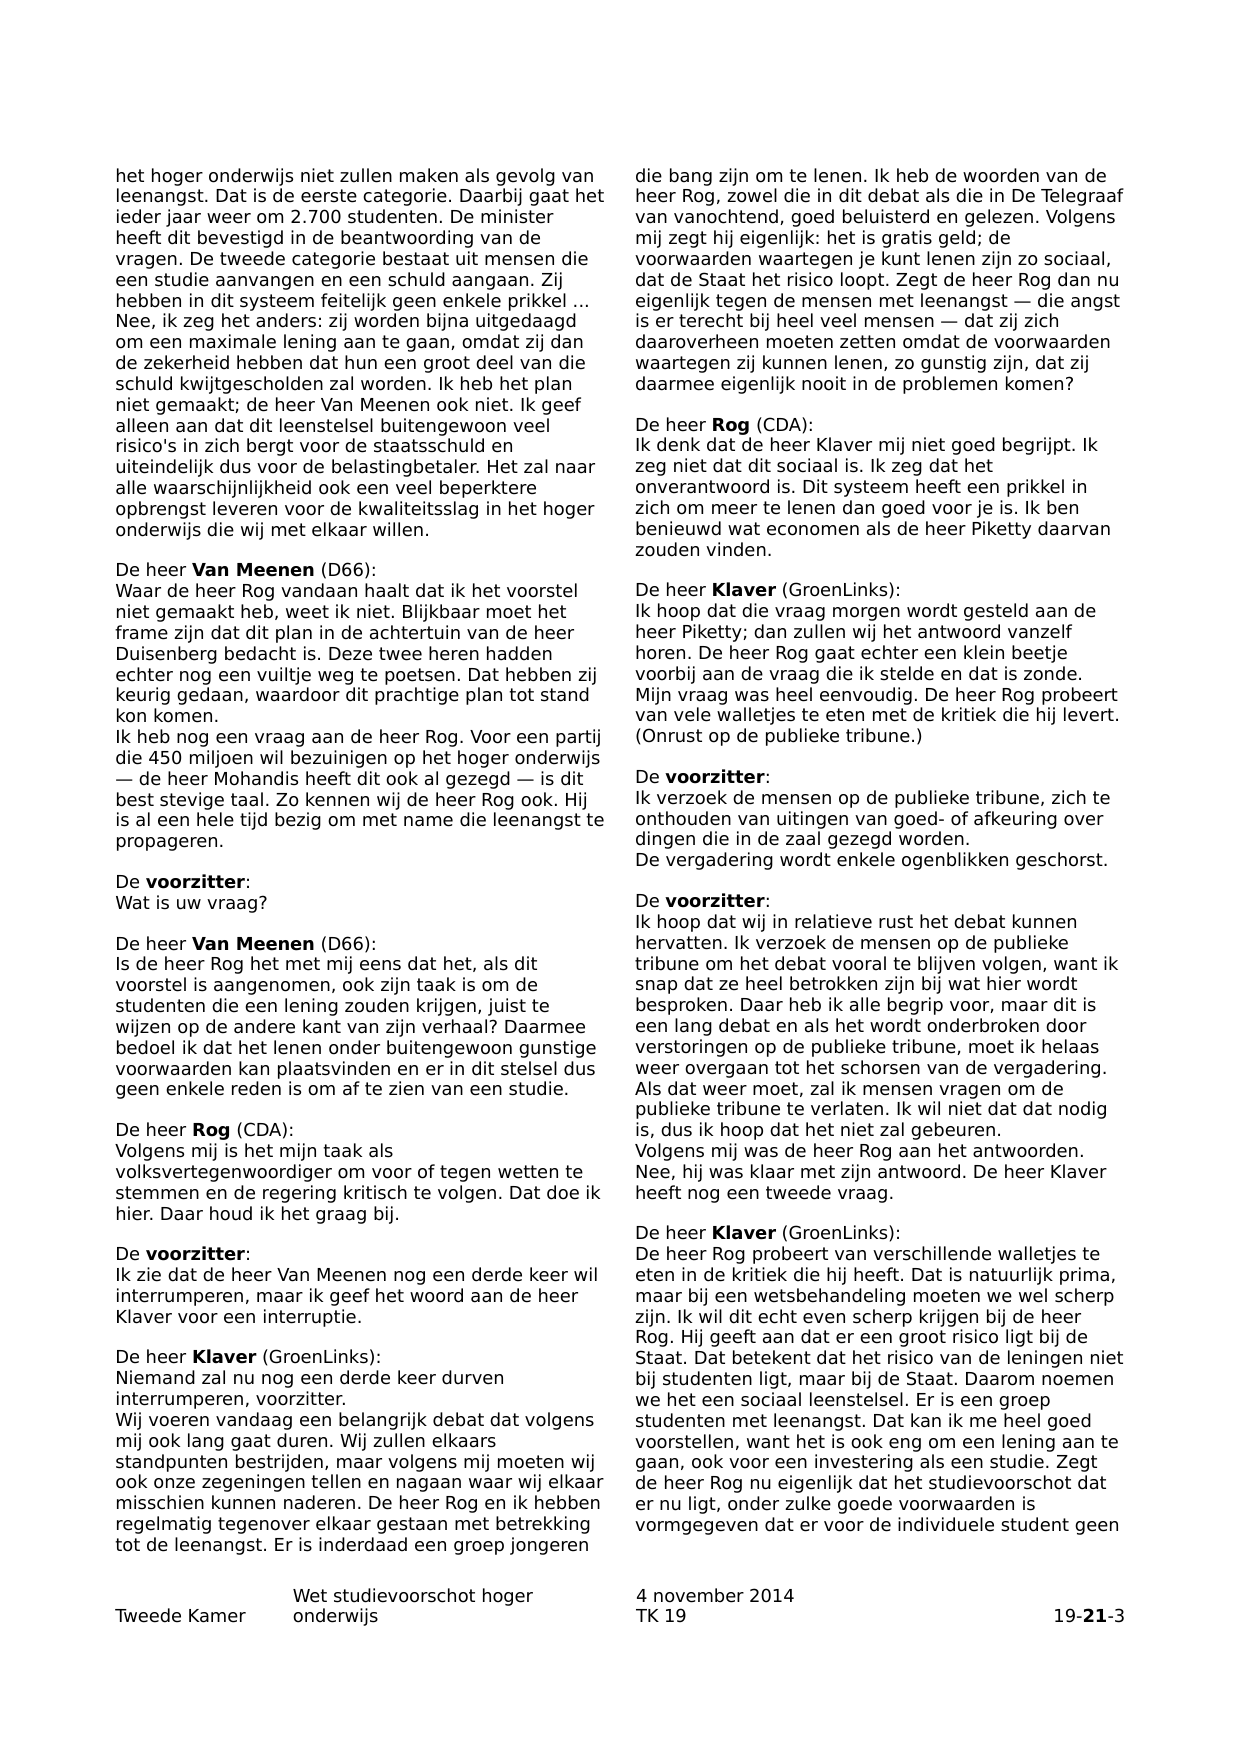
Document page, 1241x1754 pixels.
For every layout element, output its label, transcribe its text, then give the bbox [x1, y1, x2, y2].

text die bang zijn om te lenen. Ik heb de woorden van de heer Rog, zowel die in dit debat als die in De Telegraaf van vanochtend, goed beluisterd en gelezen. Volgens mij zegt hij eigenlijk: het is gratis geld; de voorwaarden waartegen je kunt lenen zijn zo sociaal, dat de Staat het risico loopt. Zegt de heer Rog dan nu eigenlijk tegen de mensen met leenangst — die angst is er terecht bij heel veel mensen — dat zij zich daaroverheen moeten zetten omdat de voorwaarden waartegen zij kunnen lenen, zo gunstig zijn, dat zij daarmee eigenlijk nooit in de problemen komen? [635, 165, 1125, 394]
text (Onrust op de publieke tribune.) [635, 726, 1125, 747]
text De vergadering wordt enkele ogenblikken geschorst. [635, 850, 1125, 871]
text De voorzitter: [115, 872, 605, 893]
text Niemand zal nu nog een derde keer durven interrumperen, voorzitter. [115, 1368, 605, 1410]
text Volgens mij is het mijn taak als volksvertegenwoordiger om voor of tegen wetten te stemmen en de regering kritisch te volgen. Dat doe ik hier. Daar houd ik het graag bij. [115, 1141, 605, 1224]
text De voorzitter: [635, 891, 1125, 912]
text De voorzitter: [635, 767, 1125, 787]
text De heer Rog (CDA): [635, 414, 1125, 435]
text Waar de heer Rog vandaan haalt dat ik het voorstel niet gemaakt heb, weet ik niet. Blijkbaar moet het frame zijn dat dit plan in de achtertuin van de heer Duisenberg bedacht is. Deze twee heren hadden echter nog een vuiltje weg te poetsen. Dat hebben zij keurig gedaan, waardoor dit prachtige plan tot stand kon komen. [115, 581, 605, 727]
text Ik hoop dat wij in relatieve rust het debat kunnen hervatten. Ik verzoek de mensen op de publieke tribune om het debat vooral te blijven volgen, want ik snap dat ze heel betrokken zijn bij wat hier wordt besproken. Daar heb ik alle begrip voor, maar dit is een lang debat en als het wordt onderbroken door verstoringen op de publieke tribune, moet ik helaas weer overgaan tot het schorsen van de vergadering. Als dat weer moet, zal ik mensen vragen om de publieke tribune te verlaten. Ik wil niet dat dat nodig is, dus ik hoop dat het niet zal gebeuren. [635, 912, 1125, 1141]
text De heer Klaver (GroenLinks): [635, 1223, 1125, 1244]
text De heer Rog (CDA): [115, 1120, 605, 1141]
text Wij voeren vandaag een belangrijk debat dat volgens mij ook lang gaat duren. Wij zullen elkaars standpunten bestrijden, maar volgens mij moeten wij ook onze zegeningen tellen en nagaan waar wij elkaar misschien kunnen naderen. De heer Rog en ik hebben regelmatig tegenover elkaar gestaan met betrekking tot de leenangst. Er is inderdaad een groep jongeren [115, 1410, 605, 1556]
text Ik denk dat de heer Klaver mij niet goed begrijpt. Ik zeg niet dat dit sociaal is. Ik zeg dat het onverantwoord is. Dit systeem heeft een prikkel in zich om meer te lenen dan goed voor je is. Ik ben benieuwd wat economen als de heer Piketty daarvan zouden vinden. [635, 435, 1125, 560]
text De heer Rog probeert van verschillende walletjes te eten in de kritiek die hij heeft. Dat is natuurlijk prima, maar bij een wetsbehandeling moeten we wel scherp zijn. Ik wil dit echt even scherp krijgen bij de heer Rog. Hij geeft aan dat er een groot risico ligt bij de Staat. Dat betekent dat het risico van de leningen niet bij studenten ligt, maar bij de Staat. Daarom noemen we het een sociaal leenstelsel. Er is een groep studenten met leenangst. Dat kan ik me heel goed voorstellen, want het is ook eng om een lening aan te gaan, ook voor een investering als een studie. Zegt de heer Rog nu eigenlijk dat het studievoorschot dat er nu ligt, onder zulke goede voorwaarden is vormgegeven dat er voor de individuele student geen [635, 1244, 1125, 1536]
text Is de heer Rog het met mij eens dat het, als dit voorstel is aangenomen, ook zijn taak is om de studenten die een lening zouden krijgen, juist te wijzen op de andere kant van zijn verhaal? Daarmee bedoel ik dat het lenen onder buitengewoon gunstige voorwaarden kan plaatsvinden en er in dit stelsel dus geen enkele reden is om af te zien van een studie. [115, 954, 605, 1100]
text De heer Van Meenen (D66): [115, 560, 605, 581]
text De voorzitter: [115, 1244, 605, 1265]
text De heer Klaver (GroenLinks): [115, 1347, 605, 1368]
text Ik heb nog een vraag aan de heer Rog. Voor een partij die 450 miljoen wil bezuinigen op het hoger onderwijs — de heer Mohandis heeft dit ook al gezegd — is dit best stevige taal. Zo kennen wij de heer Rog ook. Hij is al een hele tijd bezig om met name die leenangst te propageren. [115, 727, 605, 852]
text Ik verzoek de mensen op de publieke tribune, zich te onthouden van uitingen van goed- of afkeuring over dingen die in de zaal gezegd worden. [635, 787, 1125, 850]
text Wat is uw vraag? [115, 893, 605, 913]
text Ik hoop dat die vraag morgen wordt gesteld aan de heer Piketty; dan zullen wij het antwoord vanzelf horen. De heer Rog gaat echter een klein beetje voorbij aan de vraag die ik stelde en dat is zonde. Mijn vraag was heel eenvoudig. De heer Rog probeert van vele walletjes te eten met de kritiek die hij levert. [635, 601, 1125, 726]
text het hoger onderwijs niet zullen maken als gevolg van leenangst. Dat is de eerste categorie. Daarbij gaat het ieder jaar weer om 2.700 studenten. De minister heeft dit bevestigd in de beantwoording van de vragen. De tweede categorie bestaat uit mensen die een studie aanvangen en een schuld aangaan. Zij hebben in dit systeem feitelijk geen enkele prikkel ... Nee, ik zeg het anders: zij worden bijna uitgedaagd om een maximale lening aan te gaan, omdat zij dan de zekerheid hebben dat hun een groot deel van die schuld kwijtgescholden zal worden. Ik heb het plan niet gemaakt; de heer Van Meenen ook niet. Ik geef alleen aan dat dit leenstelsel buitengewoon veel risico's in zich bergt voor de staatsschuld en uiteindelijk dus voor de belastingbetaler. Het zal naar alle waarschijnlijkheid ook een veel beperktere opbrengst leveren voor de kwaliteitsslag in het hoger onderwijs die wij met elkaar willen. [115, 165, 605, 540]
text De heer Van Meenen (D66): [115, 933, 605, 954]
text De heer Klaver (GroenLinks): [635, 580, 1125, 601]
text Volgens mij was de heer Rog aan het antwoorden. Nee, hij was klaar met zijn antwoord. De heer Klaver heeft nog een tweede vraag. [635, 1141, 1125, 1203]
text Ik zie dat de heer Van Meenen nog een derde keer wil interrumperen, maar ik geef het woord aan de heer Klaver voor een interruptie. [115, 1265, 605, 1327]
